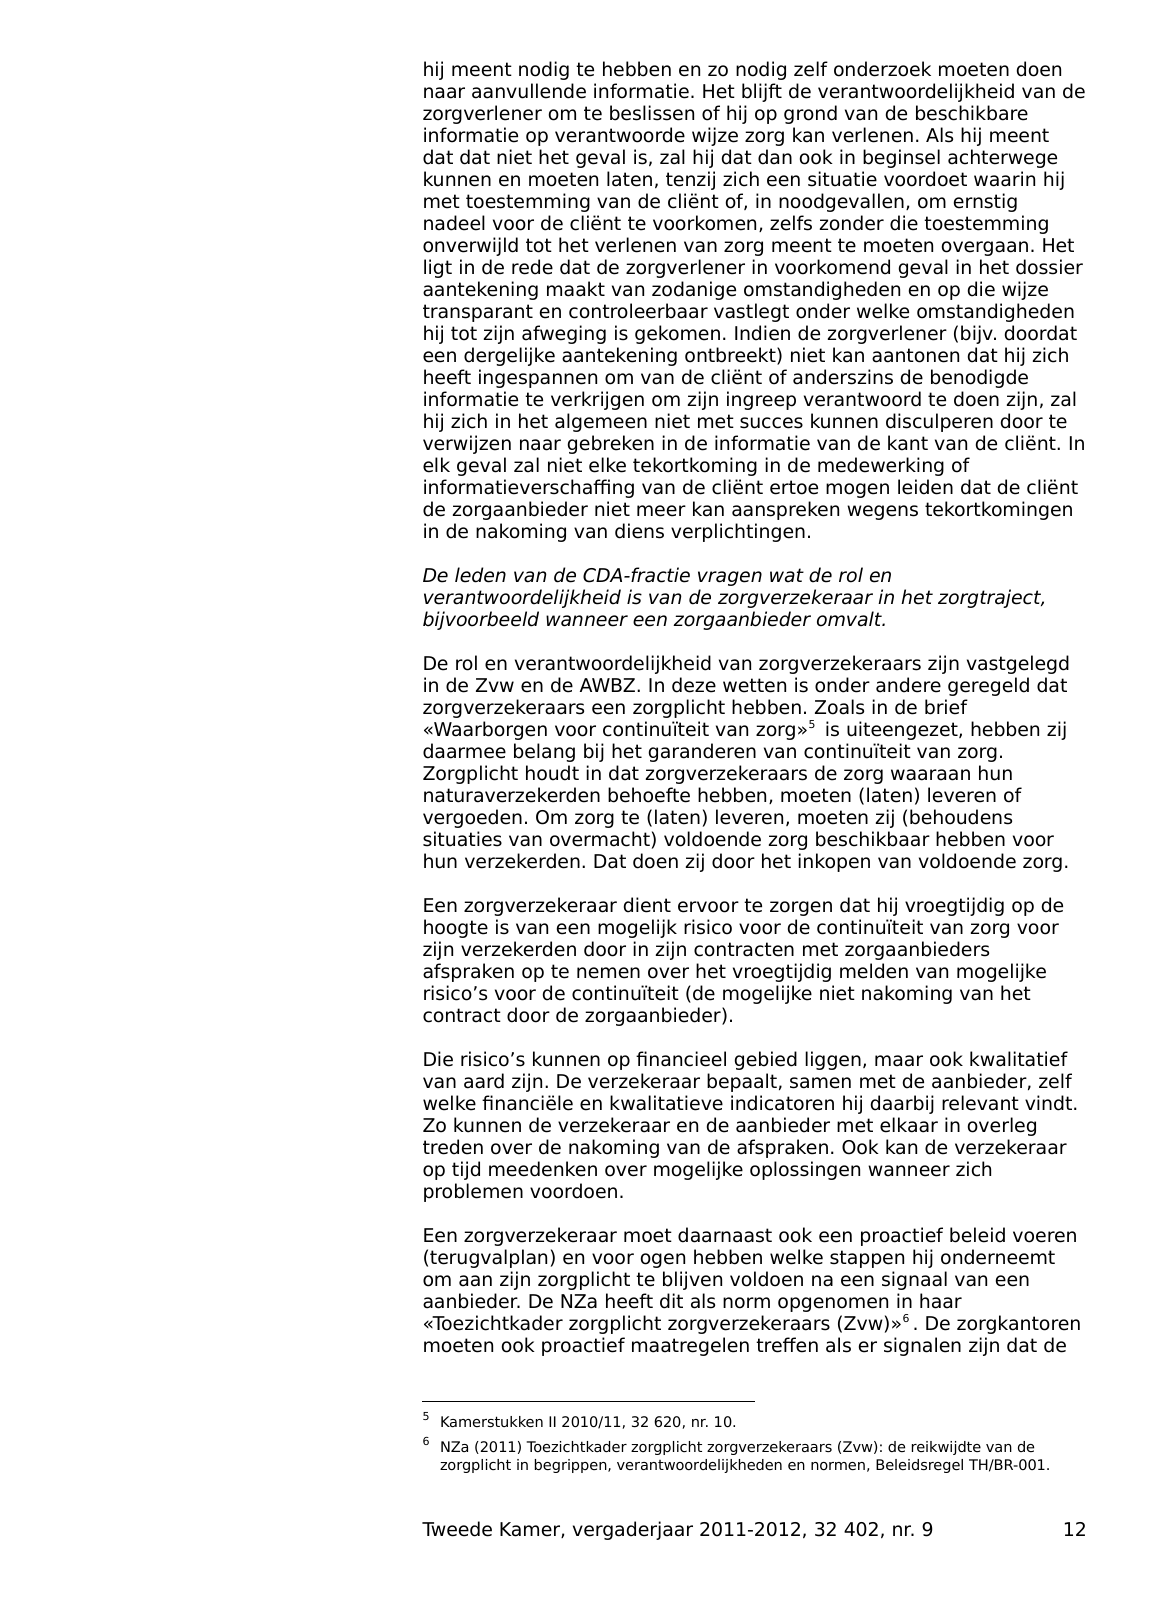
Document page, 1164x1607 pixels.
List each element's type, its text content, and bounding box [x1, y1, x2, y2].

text NZa (2011) Toezichtkader zorgplicht zorgverzekeraars (Zvw): de reikwijdte van de zorgplicht in begrippen, verantwoordelijkheden en normen, Beleidsregel TH/BR-001. [422, 1435, 1087, 1474]
text Een zorgverzekeraar dient ervoor te zorgen dat hij vroegtijdig op de hoogte is van een mogelijk risico voor de continuïteit van zorg voor zijn verzekerden door in zijn contracten met zorgaanbieders afspraken op te nemen over het vroegtijdig melden van mogelijke risico’s voor de continuïteit (de mogelijke niet nakoming van het contract door de zorgaanbieder). [422, 895, 1087, 1027]
text Een zorgverzekeraar moet daarnaast ook een proactief beleid voeren (terugvalplan) en voor ogen hebben welke stappen hij onderneemt om aan zijn zorgplicht te blijven voldoen na een signaal van een aanbieder. De NZa heeft dit als norm opgenomen in haar «Toezichtkader zorgplicht zorgverzekeraars (Zvw)». De zorgkantoren moeten ook proactief maatregelen treffen als er signalen zijn dat de [422, 1225, 1087, 1357]
text Die risico’s kunnen op financieel gebied liggen, maar ook kwalitatief van aard zijn. De verzekeraar bepaalt, samen met de aanbieder, zelf welke financiële en kwalitatieve indicatoren hij daarbij relevant vindt. Zo kunnen de verzekeraar en de aanbieder met elkaar in overleg treden over de nakoming van de afspraken. Ook kan de verzekeraar op tijd meedenken over mogelijke oplossingen wanneer zich problemen voordoen. [422, 1049, 1087, 1203]
text Kamerstukken II 2010/11, 32 620, nr. 10. [422, 1410, 1087, 1432]
text De leden van de CDA-fractie vragen wat de rol en verantwoordelijkheid is van de zorgverzekeraar in het zorgtraject, bijvoorbeeld wanneer een zorgaanbieder omvalt. [422, 565, 1087, 631]
text De rol en verantwoordelijkheid van zorgverzekeraars zijn vastgelegd in de Zvw en de AWBZ. In deze wetten is onder andere geregeld dat zorgverzekeraars een zorgplicht hebben. Zoals in de brief «Waarborgen voor continuïteit van zorg» is uiteengezet, hebben zij daarmee belang bij het garanderen van continuïteit van zorg. Zorgplicht houdt in dat zorgverzekeraars de zorg waaraan hun naturaverzekerden behoefte hebben, moeten (laten) leveren of vergoeden. Om zorg te (laten) leveren, moeten zij (behoudens situaties van overmacht) voldoende zorg beschikbaar hebben voor hun verzekerden. Dat doen zij door het inkopen van voldoende zorg. [422, 653, 1087, 873]
text hij meent nodig te hebben en zo nodig zelf onderzoek moeten doen naar aanvullende informatie. Het blijft de verantwoordelijkheid van de zorgverlener om te beslissen of hij op grond van de beschikbare informatie op verantwoorde wijze zorg kan verlenen. Als hij meent dat dat niet het geval is, zal hij dat dan ook in beginsel achterwege kunnen en moeten laten, tenzij zich een situatie voordoet waarin hij met toestemming van de cliënt of, in noodgevallen, om ernstig nadeel voor de cliënt te voorkomen, zelfs zonder die toestemming onverwijld tot het verlenen van zorg meent te moeten overgaan. Het ligt in de rede dat de zorgverlener in voorkomend geval in het dossier aantekening maakt van zodanige omstandigheden en op die wijze transparant en controleerbaar vastlegt onder welke omstandigheden hij tot zijn afweging is gekomen. Indien de zorgverlener (bijv. doordat een dergelijke aantekening ontbreekt) niet kan aantonen dat hij zich heeft ingespannen om van de cliënt of anderszins de benodigde informatie te verkrijgen om zijn ingreep verantwoord te doen zijn, zal hij zich in het algemeen niet met succes kunnen disculperen door te verwijzen naar gebreken in de informatie van de kant van de cliënt. In elk geval zal niet elke tekortkoming in de medewerking of informatieverschaffing van de cliënt ertoe mogen leiden dat de cliënt de zorgaanbieder niet meer kan aanspreken wegens tekortkomingen in de nakoming van diens verplichtingen. [422, 59, 1087, 543]
